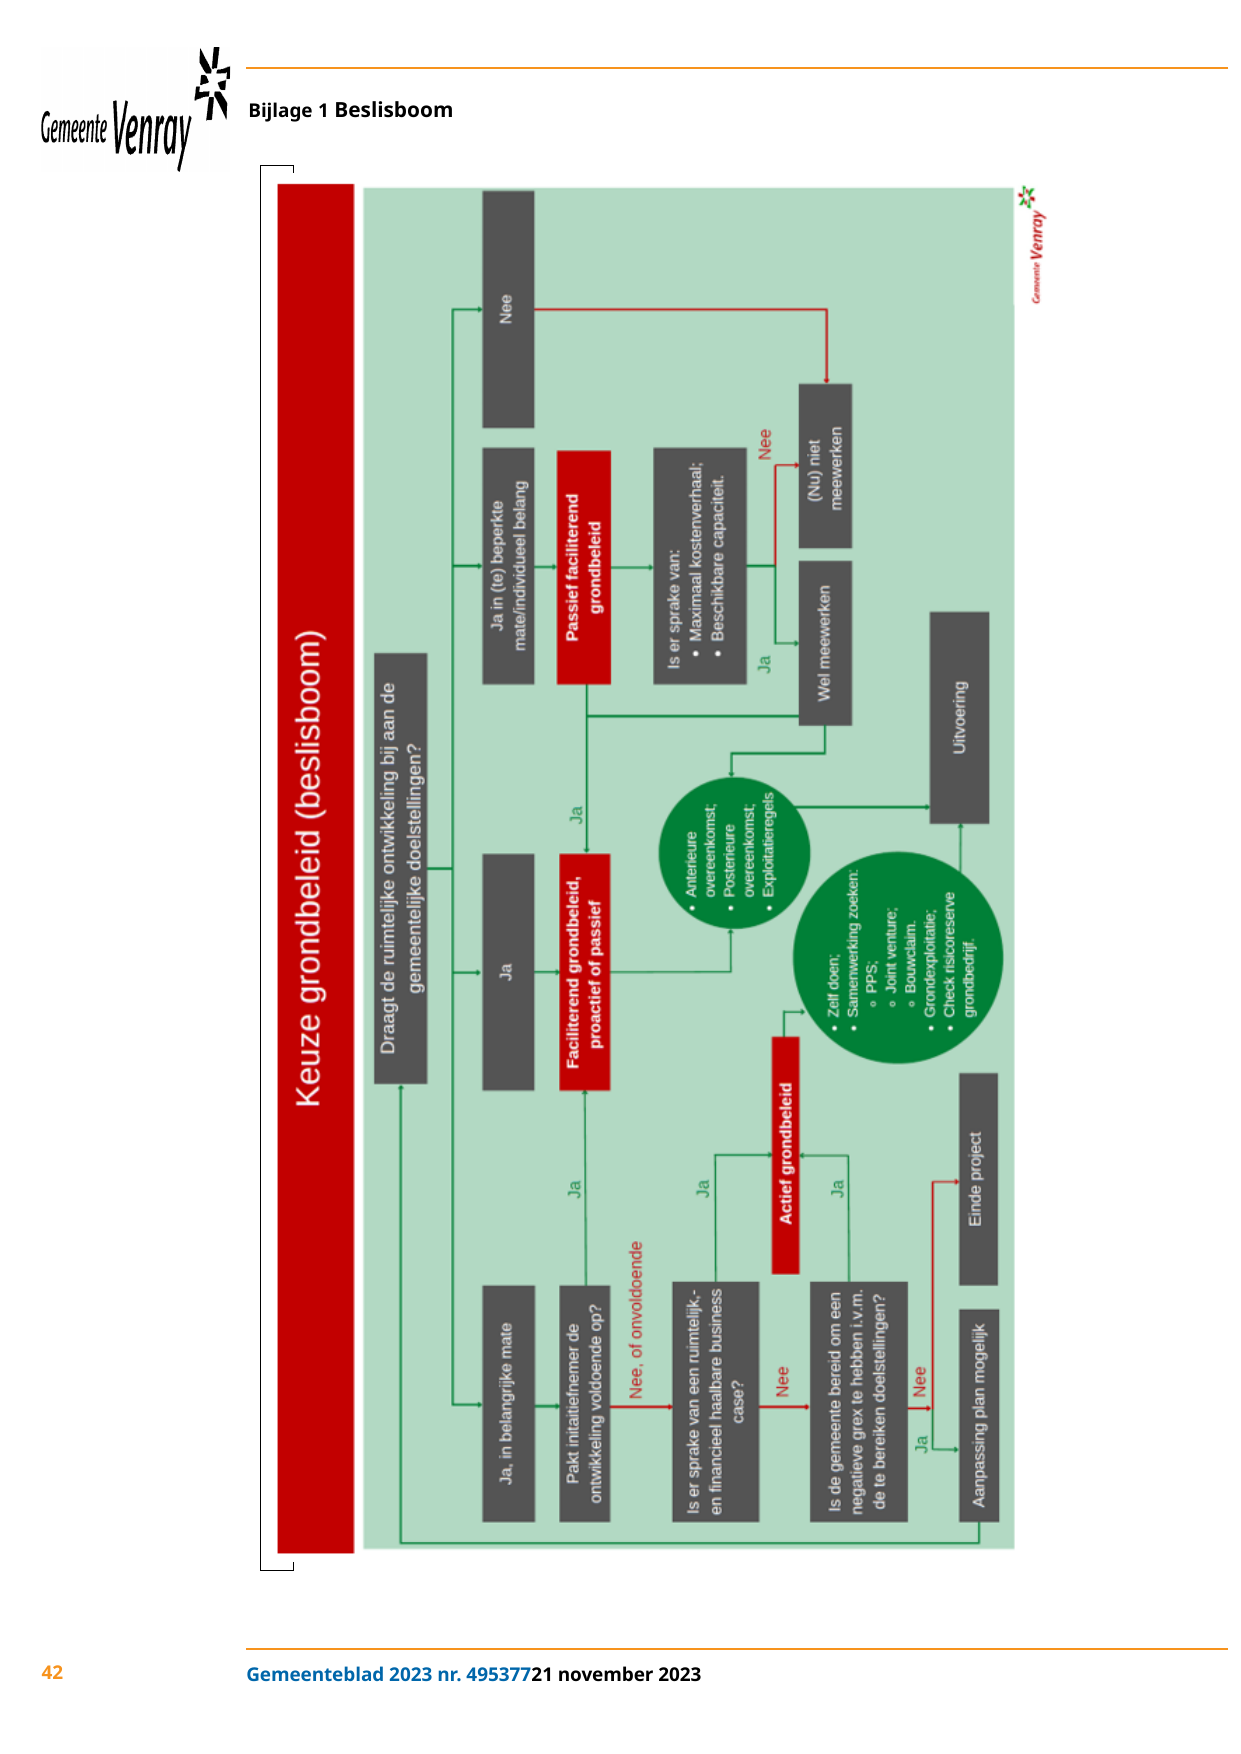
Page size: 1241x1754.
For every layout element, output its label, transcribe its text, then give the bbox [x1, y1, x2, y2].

text Bijlage 1 Beslisboom [248, 95, 1152, 123]
picture [41, 47, 231, 172]
picture [268, 173, 1054, 1562]
